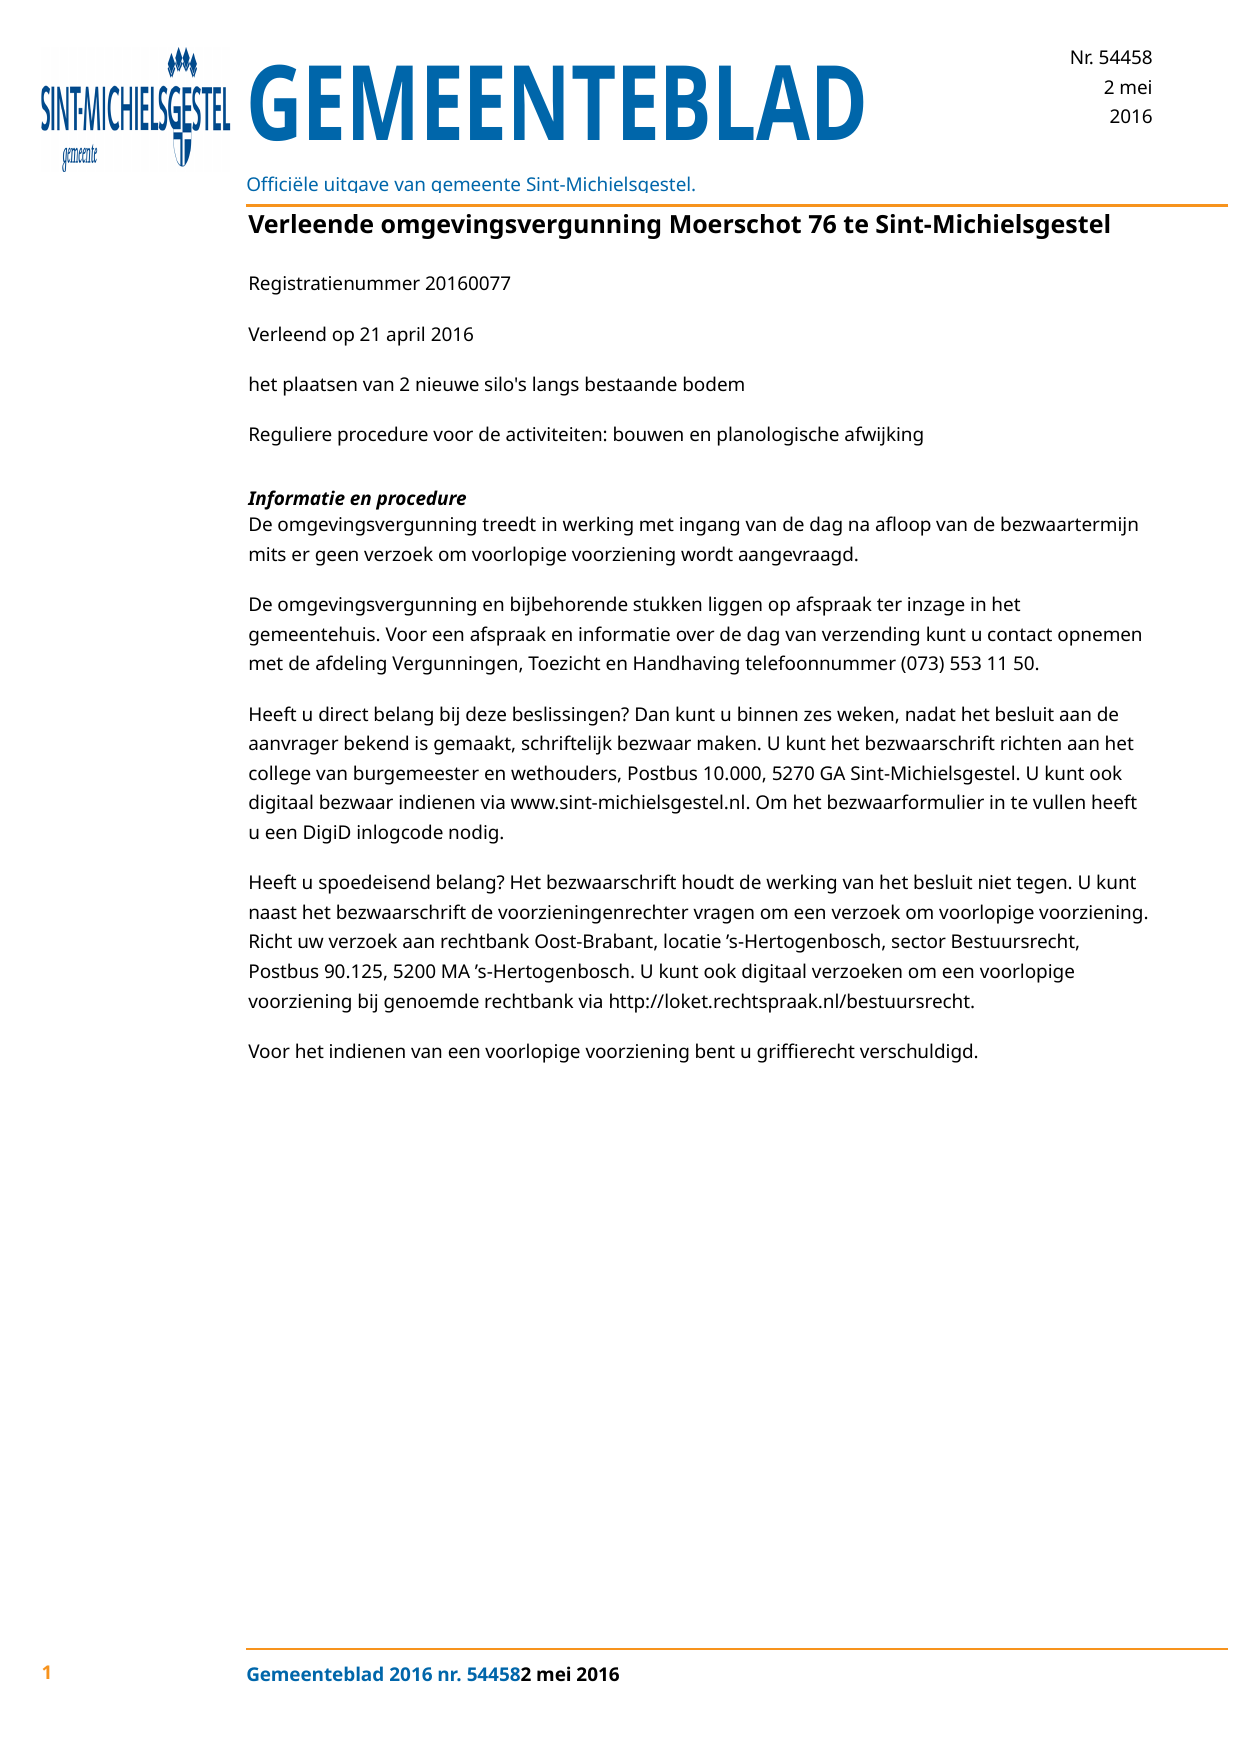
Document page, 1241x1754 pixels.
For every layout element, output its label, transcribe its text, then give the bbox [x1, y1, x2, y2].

text Verleende omgevingsvergunning Moerschot 76 te Sint-Michielsgestel [248, 207, 1152, 241]
text Voor het indienen van een voorlopige voorziening bent u griffierecht verschuldigd. [248, 1038, 1152, 1064]
text Reguliere procedure voor de activiteiten: bouwen en planologische afwijking [248, 422, 1152, 447]
text De omgevingsvergunning en bijbehorende stukken liggen op afspraak ter inzage in het gemeentehuis. Voor een afspraak en informatie over de dag van verzending kunt u contact opnemen met de afdeling Vergunningen, Toezicht en Handhaving telefoonnummer (073) 553 11 50. [248, 591, 1152, 676]
text het plaatsen van 2 nieuwe silo's langs bestaande bodem [248, 371, 1152, 397]
text De omgevingsvergunning treedt in werking met ingang van de dag na afloop van de bezwaartermijn mits er geen verzoek om voorlopige voorziening wordt aangevraagd. [248, 511, 1152, 567]
text Verleend op 21 april 2016 [248, 321, 1152, 346]
text Heeft u direct belang bij deze beslissingen? Dan kunt u binnen zes weken, nadat het besluit aan de aanvrager bekend is gemaakt, schriftelijk bezwaar maken. U kunt het bezwaarschrift richten aan het college van burgemeester en wethouders, Postbus 10.000, 5270 GA Sint-Michielsgestel. U kunt ook digitaal bezwaar indienen via www.sint-michielsgestel.nl. Om het bezwaarformulier in te vullen heeft u een DigiD inlogcode nodig. [248, 701, 1152, 845]
text Registratienummer 20160077 [248, 270, 1152, 296]
text Heeft u spoedeisend belang? Het bezwaarschrift houdt de werking van het besluit niet tegen. U kunt naast het bezwaarschrift de voorzieningenrechter vragen om een verzoek om voorlopige voorziening. Richt uw verzoek aan rechtbank Oost-Brabant, locatie ’s-Hertogenbosch, sector Bestuursrecht, Postbus 90.125, 5200 MA ’s-Hertogenbosch. U kunt ook digitaal verzoeken om een voorlopige voorziening bij genoemde rechtbank via http://loket.rechtspraak.nl/bestuursrecht. [248, 869, 1152, 1014]
text Informatie en procedure [248, 486, 1152, 511]
picture [41, 47, 231, 172]
